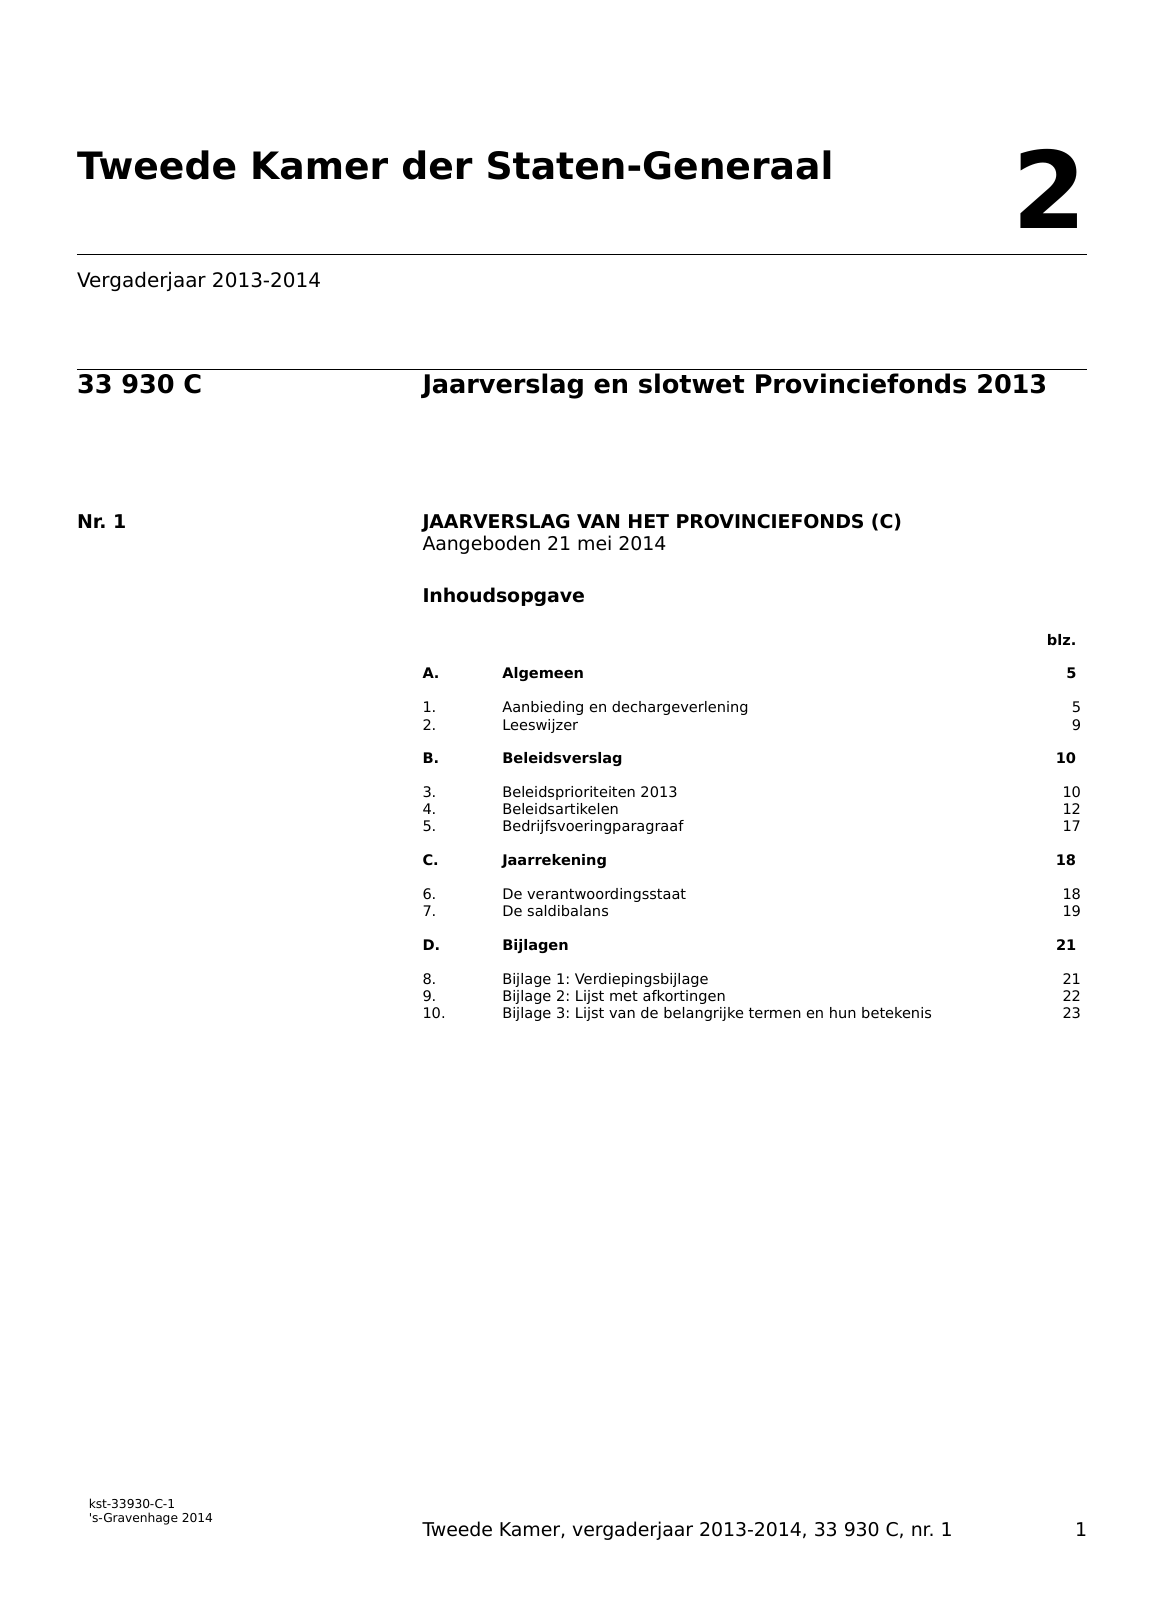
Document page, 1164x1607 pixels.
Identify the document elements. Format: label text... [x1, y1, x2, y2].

table_cell 5 [1028, 665, 1087, 682]
table_cell De saldibalans [496, 903, 1028, 920]
table_cell [422, 869, 496, 886]
table_cell 4. [422, 801, 496, 818]
table_cell [496, 954, 1028, 971]
table_cell 2. [422, 716, 496, 733]
table_cell C. [422, 852, 496, 869]
table_cell [422, 649, 496, 665]
table_cell Beleidsprioriteiten 2013 [496, 784, 1028, 801]
table_cell 19 [1028, 903, 1087, 920]
table_cell 10 [1028, 750, 1087, 767]
table_cell [1028, 649, 1087, 665]
table_cell [496, 869, 1028, 886]
table_cell D. [422, 937, 496, 954]
table_cell [496, 683, 1028, 699]
table_cell 17 [1028, 818, 1087, 835]
table_cell De verantwoordingsstaat [496, 886, 1028, 903]
table_cell [1028, 683, 1087, 699]
table_cell Beleidsartikelen [496, 801, 1028, 818]
table_cell 1. [422, 699, 496, 716]
table_cell [1028, 835, 1087, 852]
table_cell [422, 767, 496, 784]
table_cell 6. [422, 886, 496, 903]
subtitle Inhoudsopgave [422, 584, 1087, 606]
table_header Tweede Kamer der Staten-Generaal [77, 130, 886, 254]
table_cell [422, 954, 496, 971]
text 's-Gravenhage 2014 [88, 1511, 323, 1525]
table_cell Beleidsverslag [496, 750, 1028, 767]
table_cell [496, 767, 1028, 784]
table_cell 21 [1028, 937, 1087, 954]
table_cell [496, 920, 1028, 937]
table_cell Bijlage 1: Verdiepingsbijlage [496, 971, 1028, 988]
table_cell [1028, 733, 1087, 750]
table_cell 3. [422, 784, 496, 801]
table_cell B. [422, 750, 496, 767]
table_cell Aanbieding en dechargeverlening [496, 699, 1028, 716]
table_cell [496, 649, 1028, 665]
text Aangeboden 21 mei 2014 [422, 532, 1087, 554]
table_cell Bedrijfsvoeringparagraaf [496, 818, 1028, 835]
table_cell 7. [422, 903, 496, 920]
table_header [422, 631, 1028, 648]
table_cell 22 [1028, 988, 1087, 1005]
table_cell [422, 733, 496, 750]
table_cell Leeswijzer [496, 716, 1028, 733]
table_cell [422, 683, 496, 699]
table_cell A. [422, 665, 496, 682]
table_header blz. [1028, 631, 1087, 648]
table_cell 5 [1028, 699, 1087, 716]
table_cell 9. [422, 988, 496, 1005]
table_cell 10 [1028, 784, 1087, 801]
table_cell 9 [1028, 716, 1087, 733]
text kst-33930-C-1 [88, 1497, 323, 1511]
table_cell [1028, 767, 1087, 784]
table_cell 12 [1028, 801, 1087, 818]
table_cell 10. [422, 1005, 496, 1022]
table_cell Vergaderjaar 2013-2014 [77, 255, 1087, 369]
table_cell 5. [422, 818, 496, 835]
table_cell 18 [1028, 886, 1087, 903]
table_cell Bijlage 3: Lijst van de belangrijke termen en hun betekenis [496, 1005, 1028, 1022]
table_cell Algemeen [496, 665, 1028, 682]
table_cell 23 [1028, 1005, 1087, 1022]
table_cell [422, 835, 496, 852]
table_cell [496, 835, 1028, 852]
table_cell Bijlage 2: Lijst met afkortingen [496, 988, 1028, 1005]
table_cell Bijlagen [496, 937, 1028, 954]
table_header 2 [886, 130, 1087, 254]
table_cell Jaarrekening [496, 852, 1028, 869]
table_cell 21 [1028, 971, 1087, 988]
table_cell [1028, 954, 1087, 971]
table_cell [422, 920, 496, 937]
subtitle 33 930 C Jaarverslag en slotwet Provinciefonds 2013 [77, 370, 1087, 399]
table_cell [496, 733, 1028, 750]
table_cell 18 [1028, 852, 1087, 869]
table_cell 8. [422, 971, 496, 988]
table_cell [1028, 869, 1087, 886]
table_cell [1028, 920, 1087, 937]
subtitle Nr. 1 JAARVERSLAG VAN HET PROVINCIEFONDS (C) [77, 511, 1087, 532]
